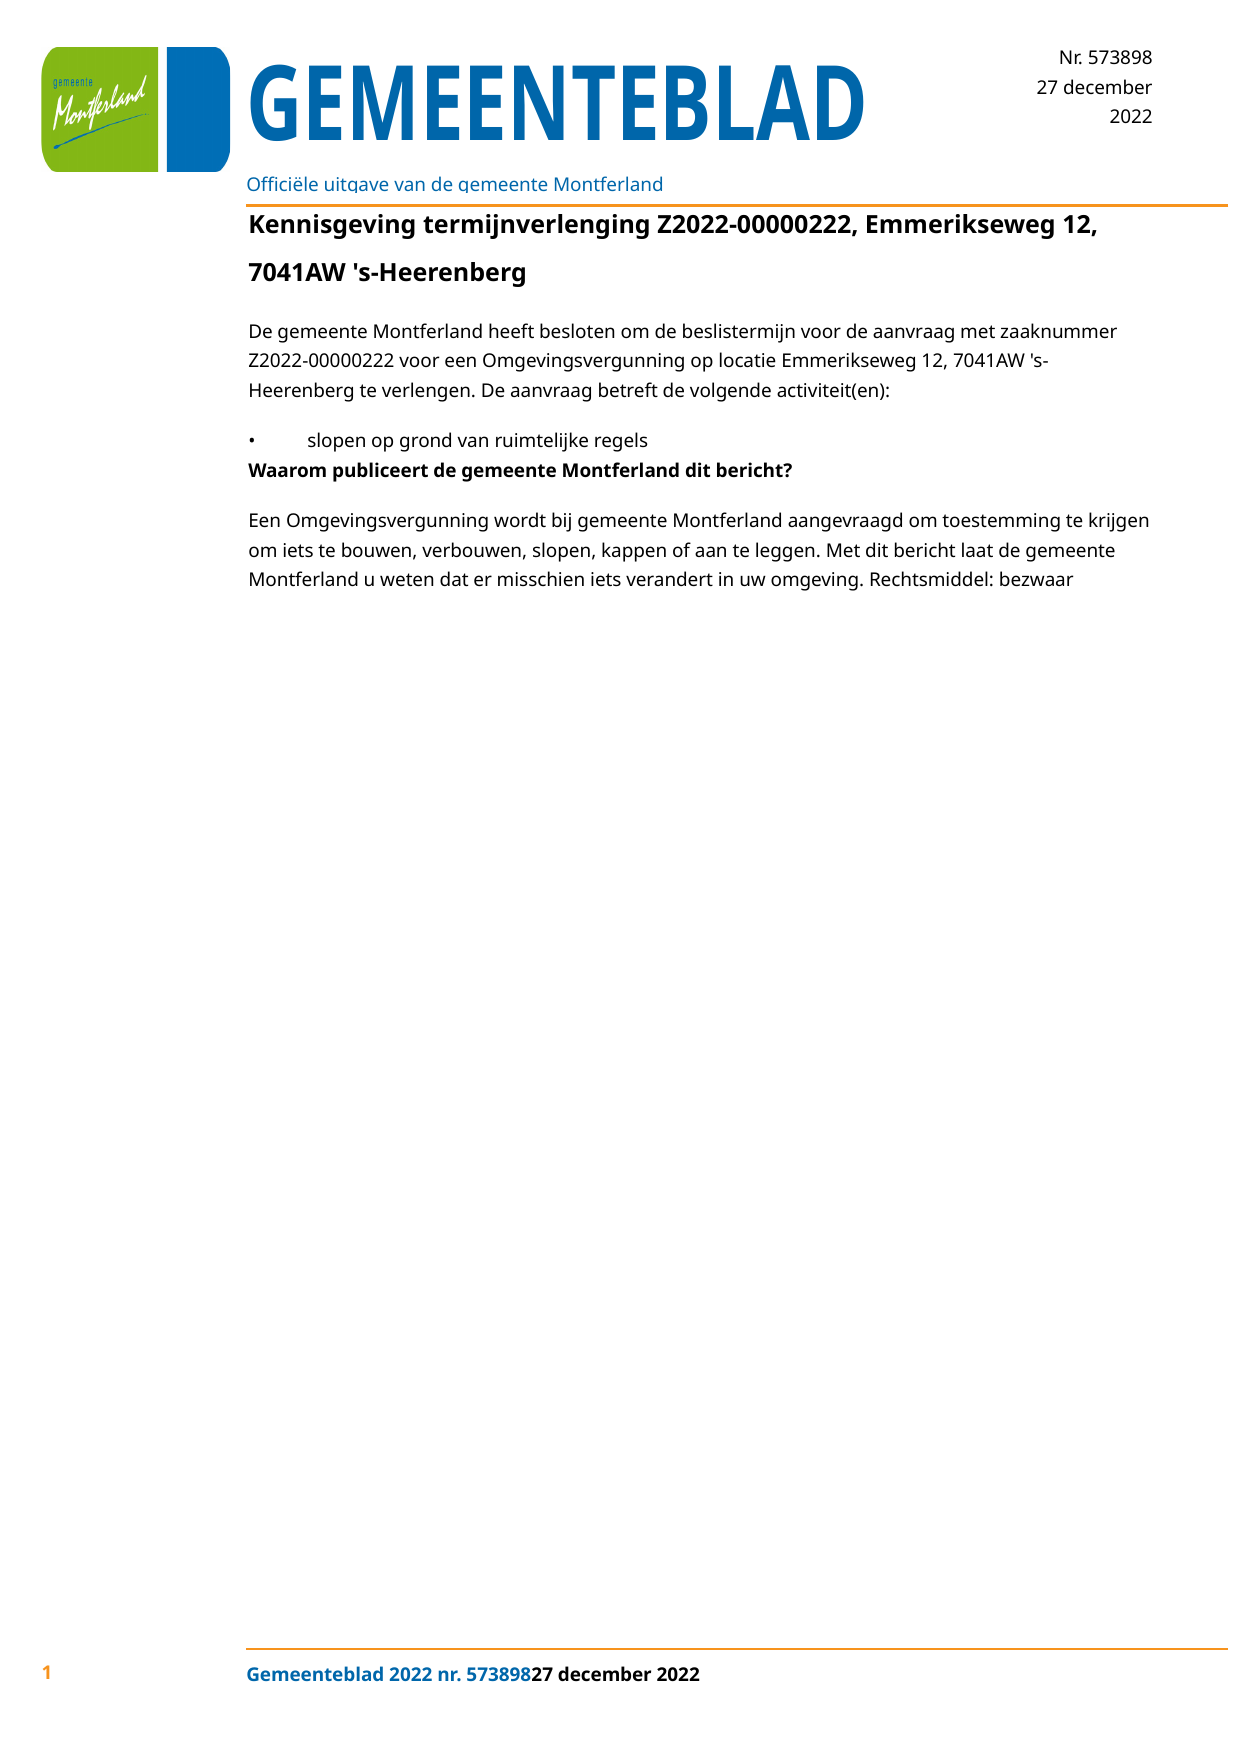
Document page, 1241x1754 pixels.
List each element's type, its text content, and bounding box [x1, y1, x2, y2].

text Kennisgeving termijnverlenging Z2022-00000222, Emmerikseweg 12, 7041AW 's-Heerenberg [248, 207, 1152, 288]
text Een Omgevingsvergunning wordt bij gemeente Montferland aangevraagd om toestemming te krijgen om iets te bouwen, verbouwen, slopen, kappen of aan te leggen. Met dit bericht laat de gemeente Montferland u weten dat er misschien iets verandert in uw omgeving. Rechtsmiddel: bezwaar [248, 507, 1152, 592]
picture [41, 47, 231, 172]
text De gemeente Montferland heeft besloten om de beslistermijn voor de aanvraag met zaaknummer Z2022-00000222 voor een Omgevingsvergunning op locatie Emmerikseweg 12, 7041AW 's-Heerenberg te verlengen. De aanvraag betreft de volgende activiteit(en): [248, 318, 1152, 403]
text Waarom publiceert de gemeente Montferland dit bericht? [248, 457, 1152, 483]
list slopen op grond van ruimtelijke regels [248, 427, 1152, 453]
